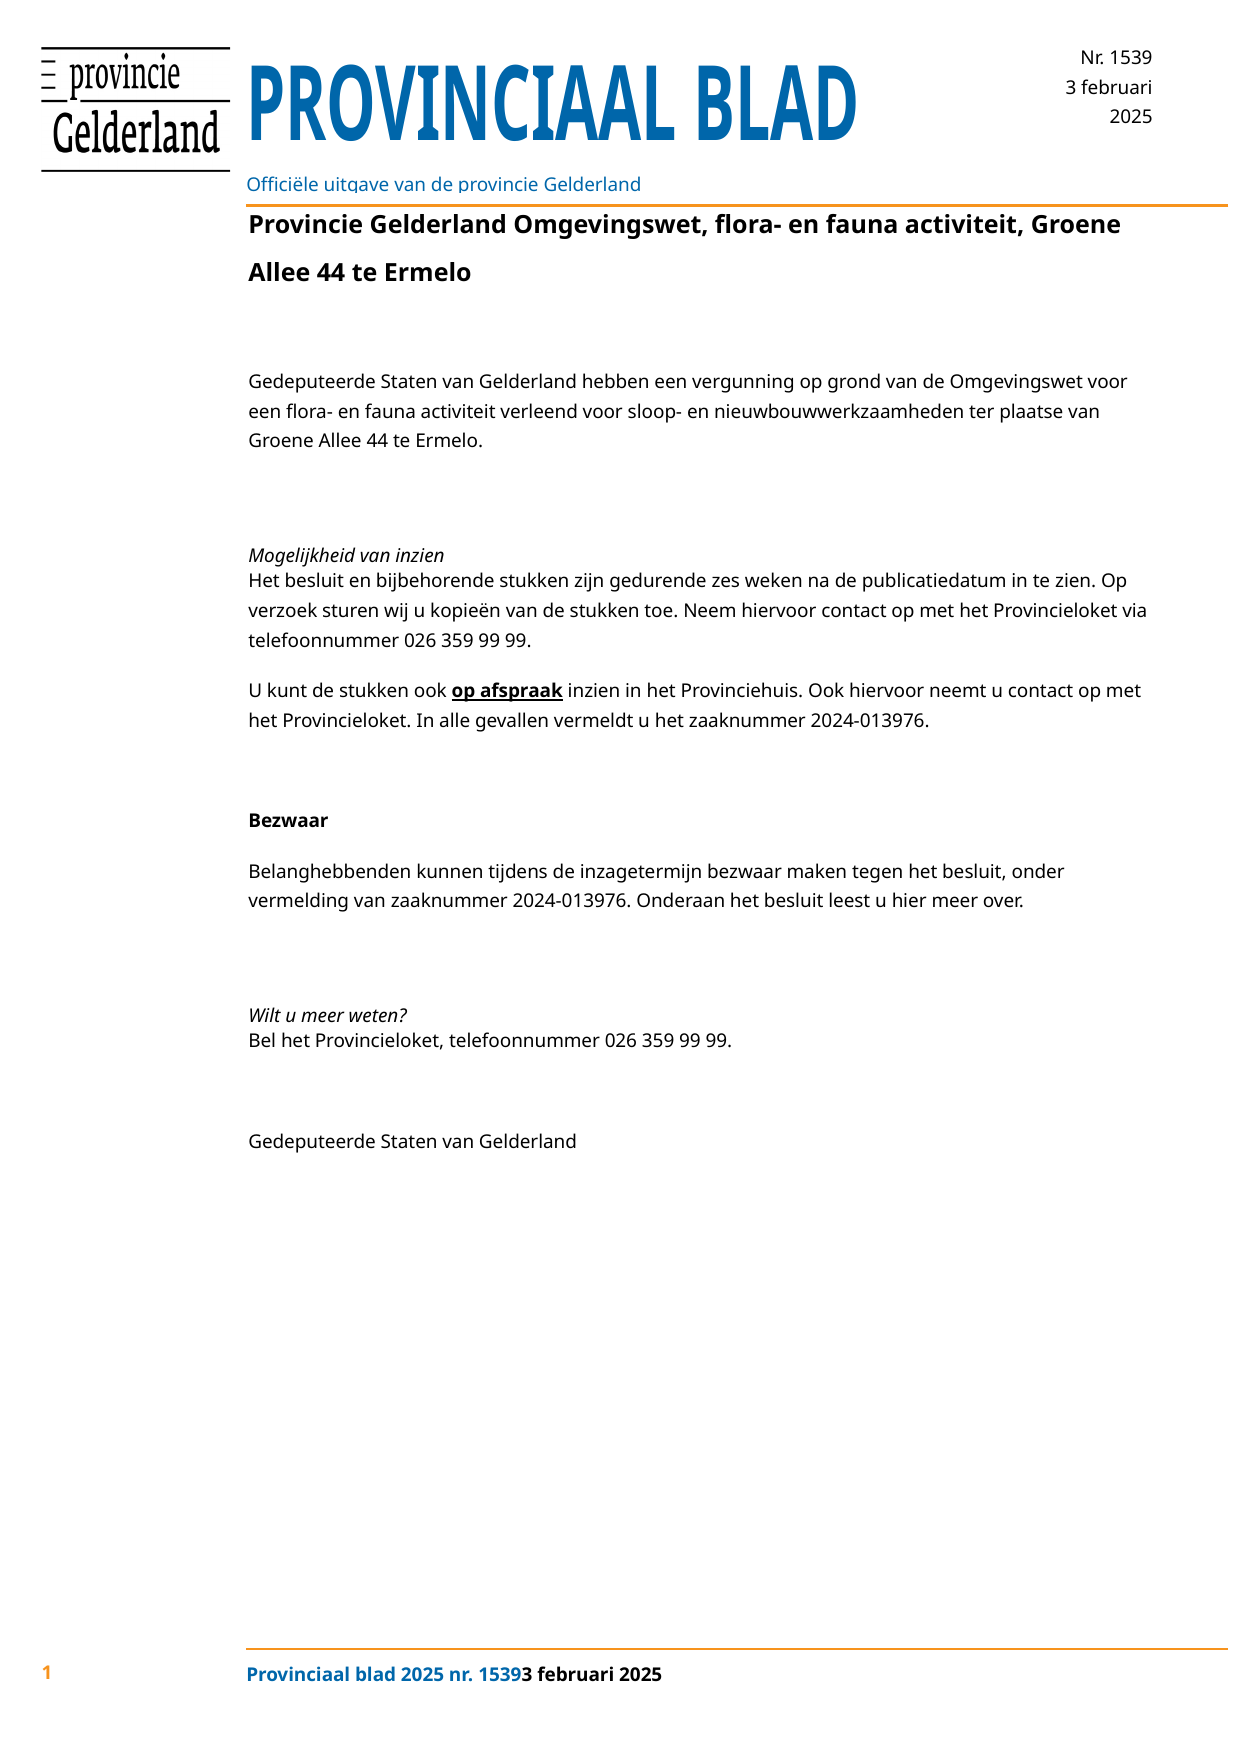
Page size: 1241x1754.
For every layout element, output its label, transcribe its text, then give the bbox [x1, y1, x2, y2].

text Bezwaar [248, 808, 1152, 833]
text Gedeputeerde Staten van Gelderland [248, 1128, 1152, 1154]
text Het besluit en bijbehorende stukken zijn gedurende zes weken na de publicatiedatum in te zien. Op verzoek sturen wij u kopieën van de stukken toe. Neem hiervoor contact op met het Provincieloket via telefoonnummer 026 359 99 99. [248, 568, 1152, 652]
text Wilt u meer weten? [248, 1002, 1152, 1028]
text Provincie Gelderland Omgevingswet, flora- en fauna activiteit, Groene Allee 44 te Ermelo [248, 207, 1152, 288]
text U kunt de stukken ook op afspraak inzien in het Provinciehuis. Ook hiervoor neemt u contact op met het Provincieloket. In alle gevallen vermeldt u het zaaknummer 2024-013976. [248, 677, 1152, 732]
picture [41, 47, 231, 172]
text Belanghebbenden kunnen tijdens de inzagetermijn bezwaar maken tegen het besluit, onder vermelding van zaaknummer 2024-013976. Onderaan het besluit leest u hier meer over. [248, 858, 1152, 913]
text Gedeputeerde Staten van Gelderland hebben een vergunning op grond van de Omgevingswet voor een flora- en fauna activiteit verleend voor sloop- en nieuwbouwwerkzaamheden ter plaatse van Groene Allee 44 te Ermelo. [248, 368, 1152, 453]
text Mogelijkheid van inzien [248, 542, 1152, 568]
text Bel het Provincieloket, telefoonnummer 026 359 99 99. [248, 1028, 1152, 1053]
